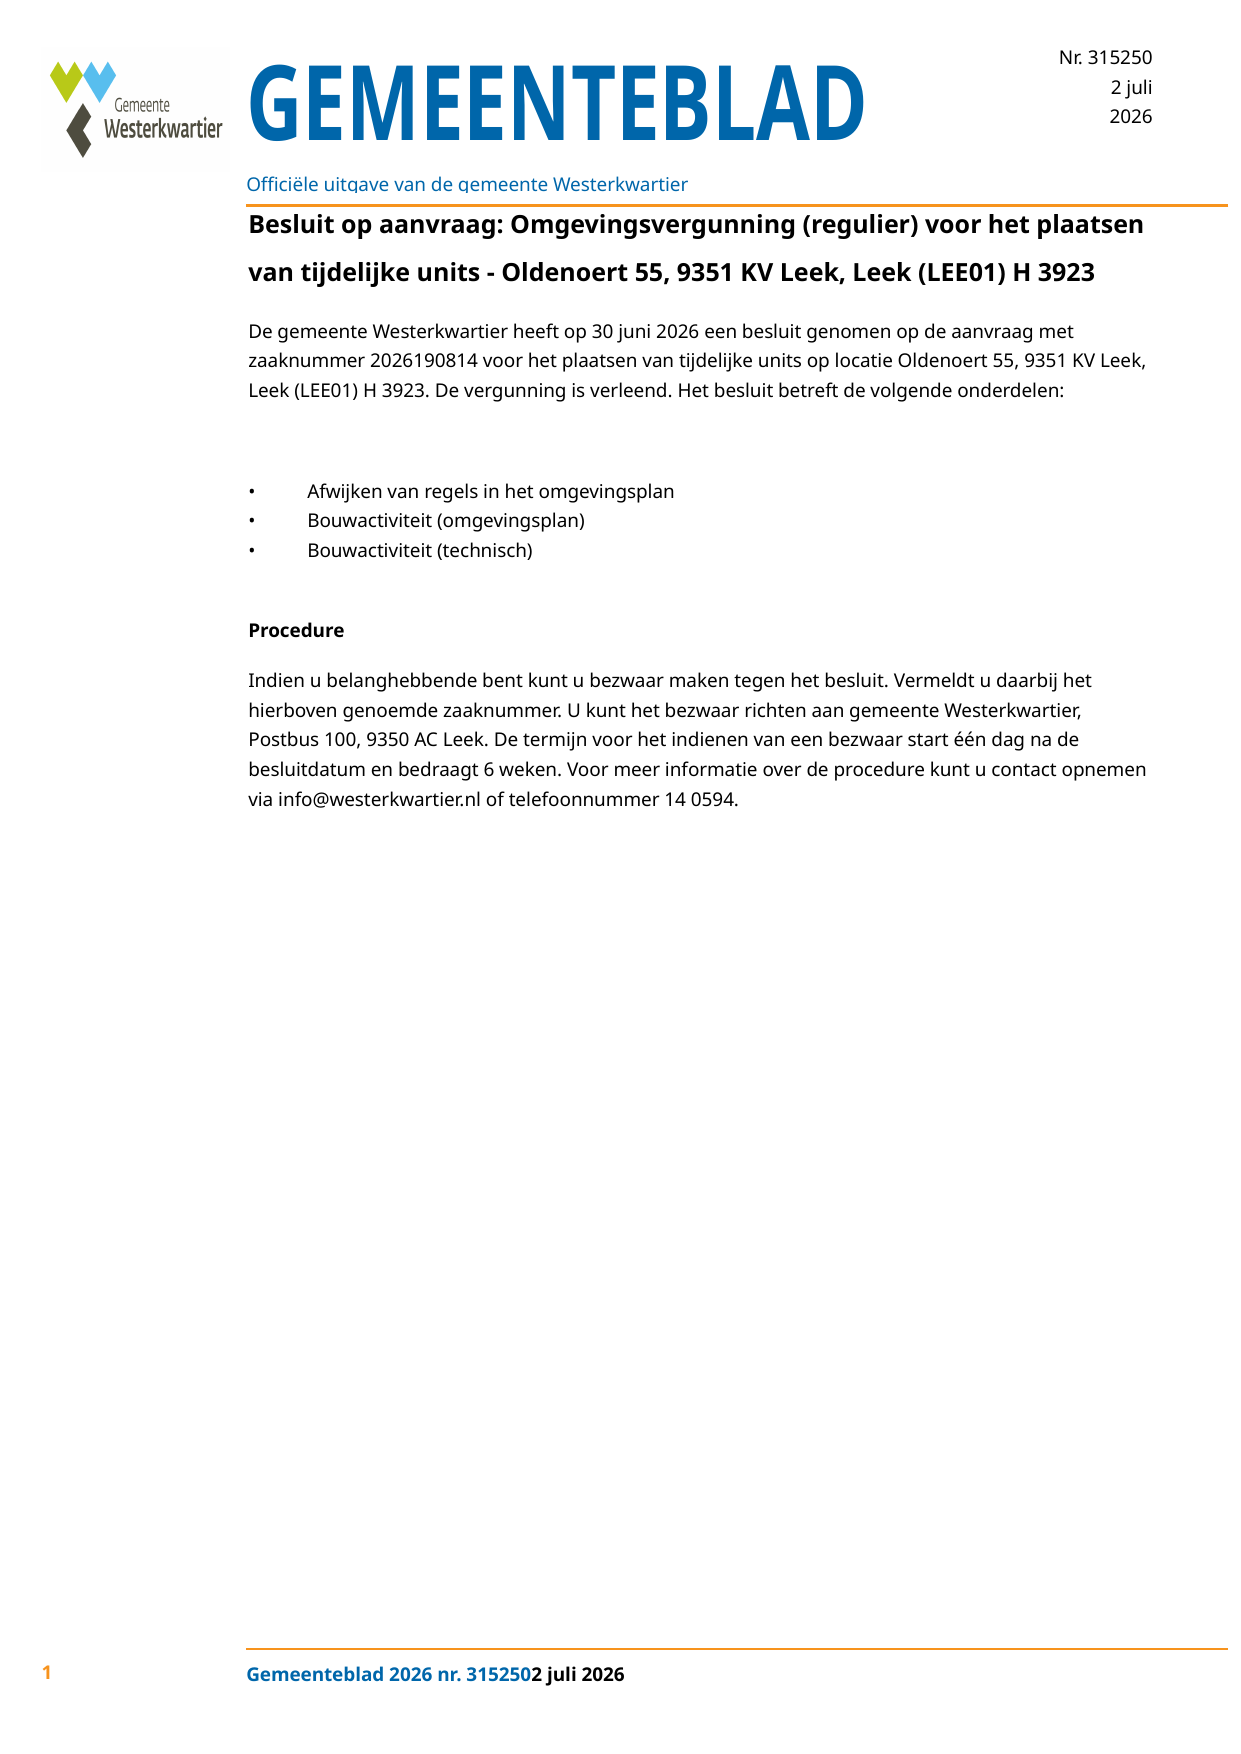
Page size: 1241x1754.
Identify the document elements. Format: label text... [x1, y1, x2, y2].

list Afwijken van regels in het omgevingsplan [248, 478, 1152, 504]
text Procedure [248, 617, 1152, 643]
list Bouwactiviteit (omgevingsplan) [248, 507, 1152, 533]
text De gemeente Westerkwartier heeft op 30 juni 2026 een besluit genomen op de aanvraag met zaaknummer 2026190814 voor het plaatsen van tijdelijke units op locatie Oldenoert 55, 9351 KV Leek, Leek (LEE01) H 3923. De vergunning is verleend. Het besluit betreft de volgende onderdelen: [248, 318, 1152, 403]
text Besluit op aanvraag: Omgevingsvergunning (regulier) voor het plaatsen van tijdelijke units - Oldenoert 55, 9351 KV Leek, Leek (LEE01) H 3923 [248, 207, 1152, 288]
picture [41, 47, 231, 172]
text Indien u belanghebbende bent kunt u bezwaar maken tegen het besluit. Vermeldt u daarbij het hierboven genoemde zaaknummer. U kunt het bezwaar richten aan gemeente Westerkwartier, Postbus 100, 9350 AC Leek. De termijn voor het indienen van een bezwaar start één dag na de besluitdatum en bedraagt 6 weken. Voor meer informatie over de procedure kunt u contact opnemen via info@westerkwartier.nl of telefoonnummer 14 0594. [248, 667, 1152, 812]
list Bouwactiviteit (technisch) [248, 537, 1152, 563]
